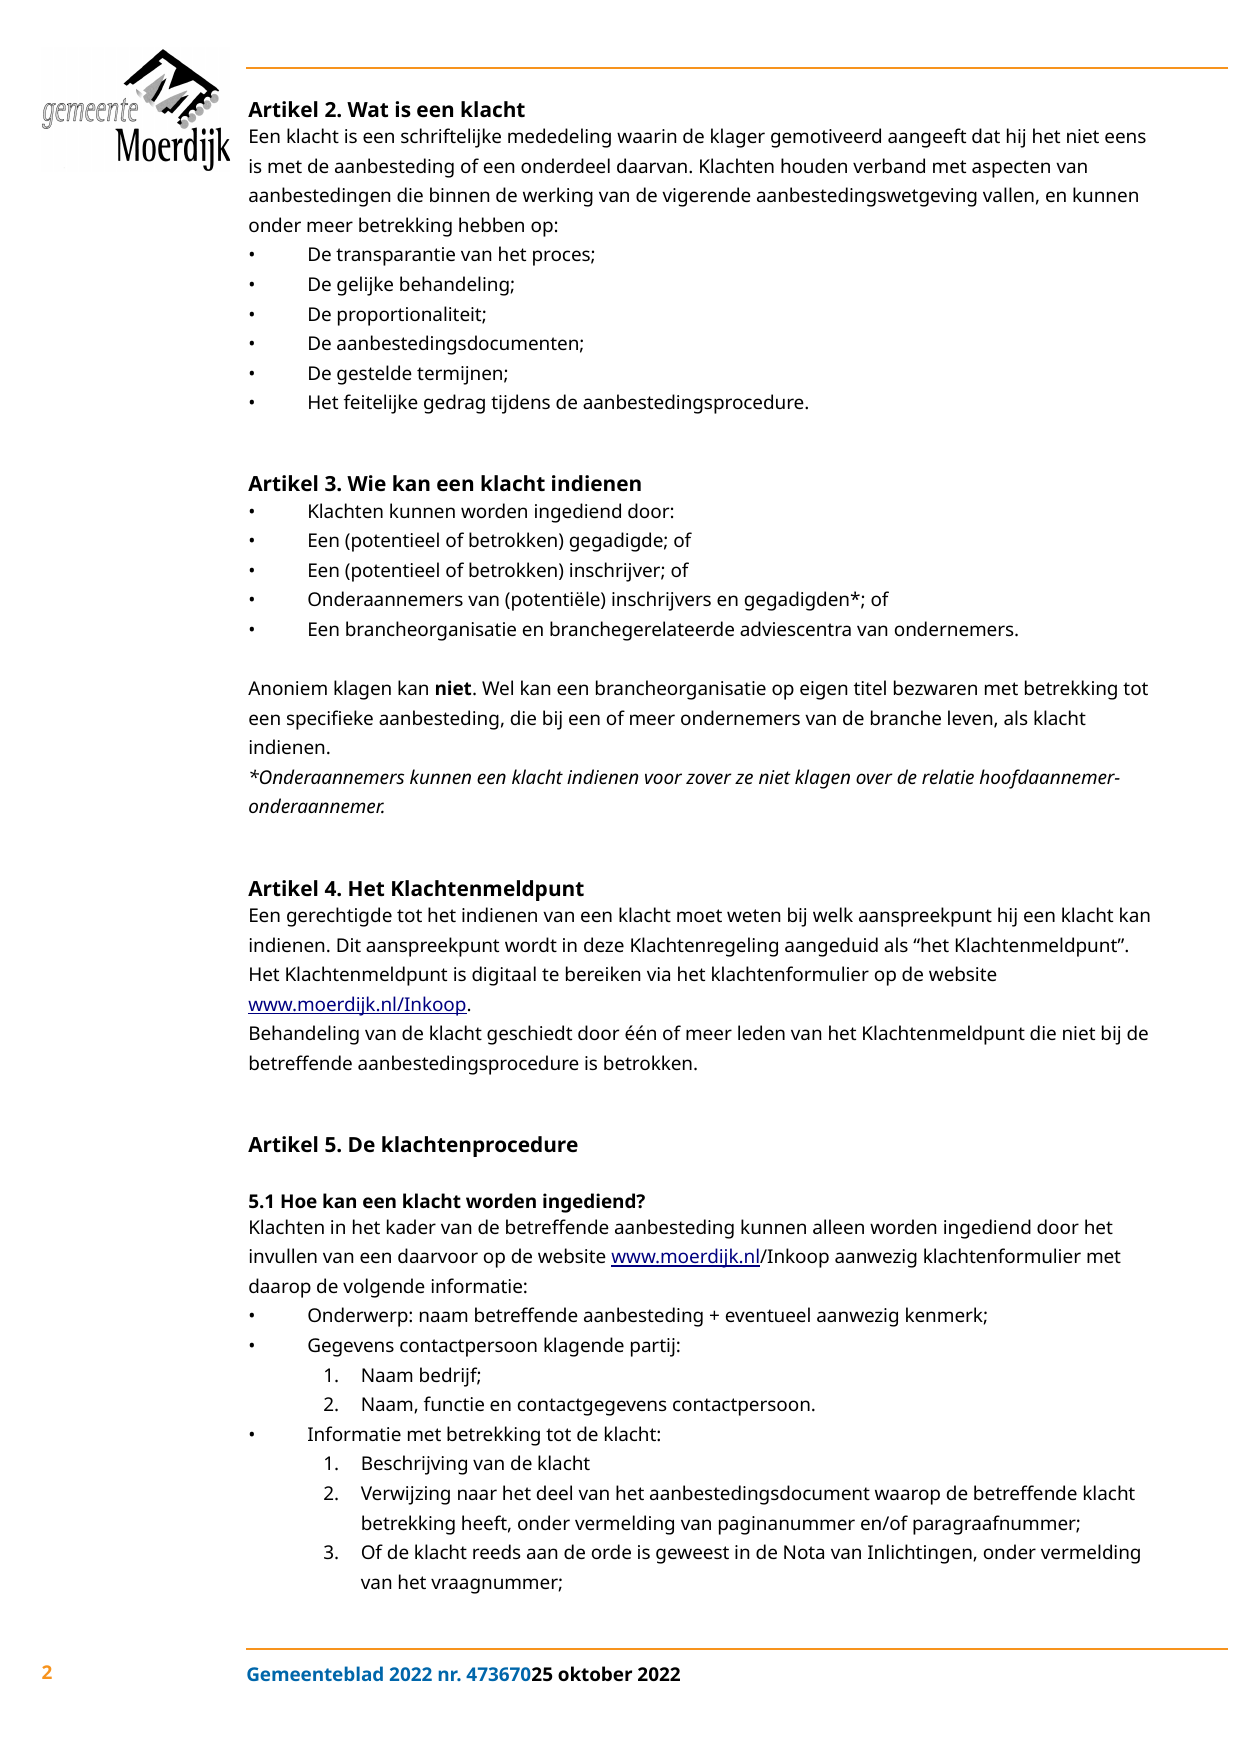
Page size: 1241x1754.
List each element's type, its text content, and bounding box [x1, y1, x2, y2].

text *Onderaannemers kunnen een klacht indienen voor zover ze niet klagen over de relatie hoofdaannemer- onderaannemer. [248, 764, 1152, 819]
text Artikel 5. De klachtenprocedure [248, 1130, 1152, 1158]
text Artikel 2. Wat is een klacht [248, 95, 1152, 123]
list De proportionaliteit; [248, 301, 1152, 326]
text Een klacht is een schriftelijke mededeling waarin de klager gemotiveerd aangeeft dat hij het niet eens is met de aanbesteding of een onderdeel daarvan. Klachten houden verband met aspecten van aanbestedingen die binnen de werking van de vigerende aanbestedingswetgeving vallen, en kunnen onder meer betrekking hebben op: [248, 123, 1152, 238]
text Klachten in het kader van de betreffende aanbesteding kunnen alleen worden ingediend door het invullen van een daarvoor op de website www.moerdijk.nl/Inkoop aanwezig klachtenformulier met daarop de volgende informatie: [248, 1214, 1152, 1299]
list De transparantie van het proces; [248, 242, 1152, 267]
text Behandeling van de klacht geschiedt door één of meer leden van het Klachtenmeldpunt die niet bij de betreffende aanbestedingsprocedure is betrokken. [248, 1021, 1152, 1076]
list Gegevens contactpersoon klagende partij: [248, 1332, 1152, 1358]
list Het feitelijke gedrag tijdens de aanbestedingsprocedure. [248, 389, 1152, 415]
list Naam bedrijf; [323, 1362, 1152, 1387]
list Een (potentieel of betrokken) inschrijver; of [248, 557, 1152, 583]
text Artikel 4. Het Klachtenmeldpunt [248, 874, 1152, 902]
list De gestelde termijnen; [248, 360, 1152, 386]
text Artikel 3. Wie kan een klacht indienen [248, 469, 1152, 498]
list Een (potentieel of betrokken) gegadigde; of [248, 527, 1152, 553]
list Beschrijving van de klacht [323, 1451, 1152, 1476]
list Verwijzing naar het deel van het aanbestedingsdocument waarop de betreffende klacht betrekking heeft, onder vermelding van paginanummer en/of paragraafnummer; [323, 1480, 1152, 1535]
text Een gerechtigde tot het indienen van een klacht moet weten bij welk aanspreekpunt hij een klacht kan indienen. Dit aanspreekpunt wordt in deze Klachtenregeling aangeduid als “het Klachtenmeldpunt”. Het Klachtenmeldpunt is digitaal te bereiken via het klachtenformulier op de website www.moerdijk.nl/Inkoop. [248, 902, 1152, 1017]
list Een brancheorganisatie en branchegerelateerde adviescentra van ondernemers. [248, 616, 1152, 642]
picture [41, 47, 231, 172]
list Onderaannemers van (potentiële) inschrijvers en gegadigden*; of [248, 587, 1152, 612]
list Onderwerp: naam betreffende aanbesteding + eventueel aanwezig kenmerk; [248, 1303, 1152, 1328]
list Informatie met betrekking tot de klacht: [248, 1421, 1152, 1447]
text Anoniem klagen kan niet. Wel kan een brancheorganisatie op eigen titel bezwaren met betrekking tot een specifieke aanbesteding, die bij een of meer ondernemers van de branche leven, als klacht indienen. [248, 675, 1152, 760]
list De gelijke behandeling; [248, 271, 1152, 297]
list Naam, functie en contactgegevens contactpersoon. [323, 1391, 1152, 1417]
text 5.1 Hoe kan een klacht worden ingediend? [248, 1188, 1152, 1214]
list De aanbestedingsdocumenten; [248, 330, 1152, 356]
list Of de klacht reeds aan de orde is geweest in de Nota van Inlichtingen, onder vermelding van het vraagnummer; [323, 1539, 1152, 1594]
list Klachten kunnen worden ingediend door: [248, 498, 1152, 524]
